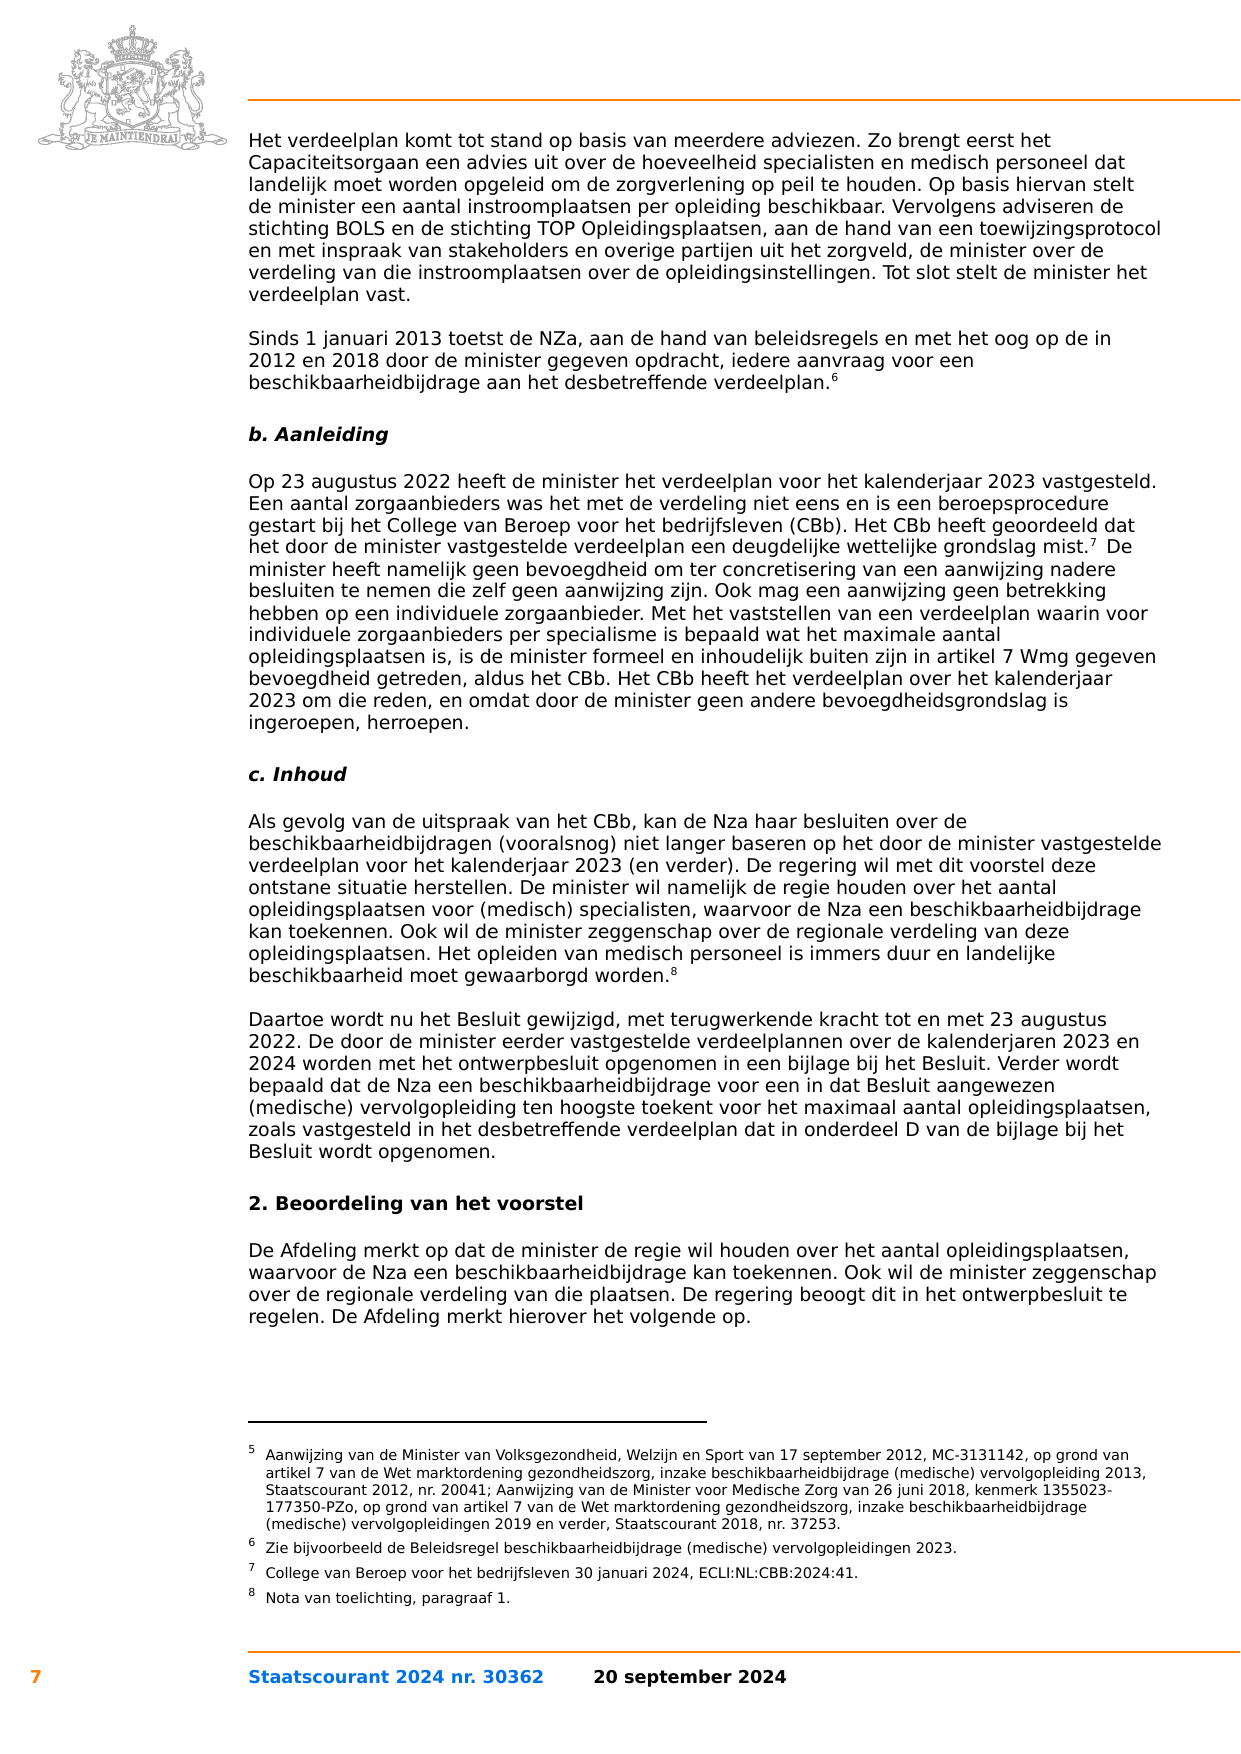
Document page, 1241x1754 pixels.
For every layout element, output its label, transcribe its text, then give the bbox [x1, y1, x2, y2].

text Aanwijzing van de Minister van Volksgezondheid, Welzijn en Sport van 17 september 2012, MC-3131142, op grond van artikel 7 van de Wet marktordening gezondheidszorg, inzake beschikbaarheidbijdrage (medische) vervolgopleiding 2013, Staatscourant 2012, nr. 20041; Aanwijzing van de Minister voor Medische Zorg van 26 juni 2018, kenmerk 1355023-177350-PZo, op grond van artikel 7 van de Wet marktordening gezondheidszorg, inzake beschikbaarheidbijdrage (medische) vervolgopleidingen 2019 en verder, Staatscourant 2018, nr. 37253. [248, 1443, 1163, 1533]
picture [38, 25, 227, 150]
text Het verdeelplan komt tot stand op basis van meerdere adviezen. Zo brengt eerst het Capaciteitsorgaan een advies uit over de hoeveelheid specialisten en medisch personeel dat landelijk moet worden opgeleid om de zorgverlening op peil te houden. Op basis hiervan stelt de minister een aantal instroomplaatsen per opleiding beschikbaar. Vervolgens adviseren de stichting BOLS en de stichting TOP Opleidingsplaatsen, aan de hand van een toewijzingsprotocol en met inspraak van stakeholders en overige partijen uit het zorgveld, de minister over de verdeling van die instroomplaatsen over de opleidingsinstellingen. Tot slot stelt de minister het verdeelplan vast. [248, 130, 1163, 306]
text Zie bijvoorbeeld de Beleidsregel beschikbaarheidbijdrage (medische) vervolgopleidingen 2023. [248, 1536, 1163, 1558]
text Als gevolg van de uitspraak van het CBb, kan de Nza haar besluiten over de beschikbaarheidbijdragen (vooralsnog) niet langer baseren op het door de minister vastgestelde verdeelplan voor het kalenderjaar 2023 (en verder). De regering wil met dit voorstel deze ontstane situatie herstellen. De minister wil namelijk de regie houden over het aantal opleidingsplaatsen voor (medisch) specialisten, waarvoor de Nza een beschikbaarheidbijdrage kan toekennen. Ook wil de minister zeggenschap over de regionale verdeling van deze opleidingsplaatsen. Het opleiden van medisch personeel is immers duur en landelijke beschikbaarheid moet gewaarborgd worden. [248, 811, 1163, 987]
text Daartoe wordt nu het Besluit gewijzigd, met terugwerkende kracht tot en met 23 augustus 2022. De door de minister eerder vastgestelde verdeelplannen over de kalenderjaren 2023 en 2024 worden met het ontwerpbesluit opgenomen in een bijlage bij het Besluit. Verder wordt bepaald dat de Nza een beschikbaarheidbijdrage voor een in dat Besluit aangewezen (medische) vervolgopleiding ten hoogste toekent voor het maximaal aantal opleidingsplaatsen, zoals vastgesteld in het desbetreffende verdeelplan dat in onderdeel D van de bijlage bij het Besluit wordt opgenomen. [248, 1009, 1163, 1163]
subtitle c. Inhoud [248, 764, 1163, 786]
text College van Beroep voor het bedrijfsleven 30 januari 2024, ECLI:NL:CBB:2024:41. [248, 1561, 1163, 1583]
subtitle b. Aanleiding [248, 423, 1163, 446]
text Op 23 augustus 2022 heeft de minister het verdeelplan voor het kalenderjaar 2023 vastgesteld. Een aantal zorgaanbieders was het met de verdeling niet eens en is een beroepsprocedure gestart bij het College van Beroep voor het bedrijfsleven (CBb). Het CBb heeft geoordeeld dat het door de minister vastgestelde verdeelplan een deugdelijke wettelijke grondslag mist. De minister heeft namelijk geen bevoegdheid om ter concretisering van een aanwijzing nadere besluiten te nemen die zelf geen aanwijzing zijn. Ook mag een aanwijzing geen betrekking hebben op een individuele zorgaanbieder. Met het vaststellen van een verdeelplan waarin voor individuele zorgaanbieders per specialisme is bepaald wat het maximale aantal opleidingsplaatsen is, is de minister formeel en inhoudelijk buiten zijn in artikel 7 Wmg gegeven bevoegdheid getreden, aldus het CBb. Het CBb heeft het verdeelplan over het kalenderjaar 2023 om die reden, en omdat door de minister geen andere bevoegdheidsgrondslag is ingeroepen, herroepen. [248, 471, 1163, 734]
text Sinds 1 januari 2013 toetst de NZa, aan de hand van beleidsregels en met het oog op de in 2012 en 2018 door de minister gegeven opdracht, iedere aanvraag voor een beschikbaarheidbijdrage aan het desbetreffende verdeelplan. [248, 328, 1163, 393]
text De Afdeling merkt op dat de minister de regie wil houden over het aantal opleidingsplaatsen, waarvoor de Nza een beschikbaarheidbijdrage kan toekennen. Ook wil de minister zeggenschap over de regionale verdeling van die plaatsen. De regering beoogt dit in het ontwerpbesluit te regelen. De Afdeling merkt hierover het volgende op. [248, 1240, 1163, 1328]
text Nota van toelichting, paragraaf 1. [248, 1586, 1163, 1608]
subtitle 2. Beoordeling van het voorstel [248, 1193, 1163, 1215]
